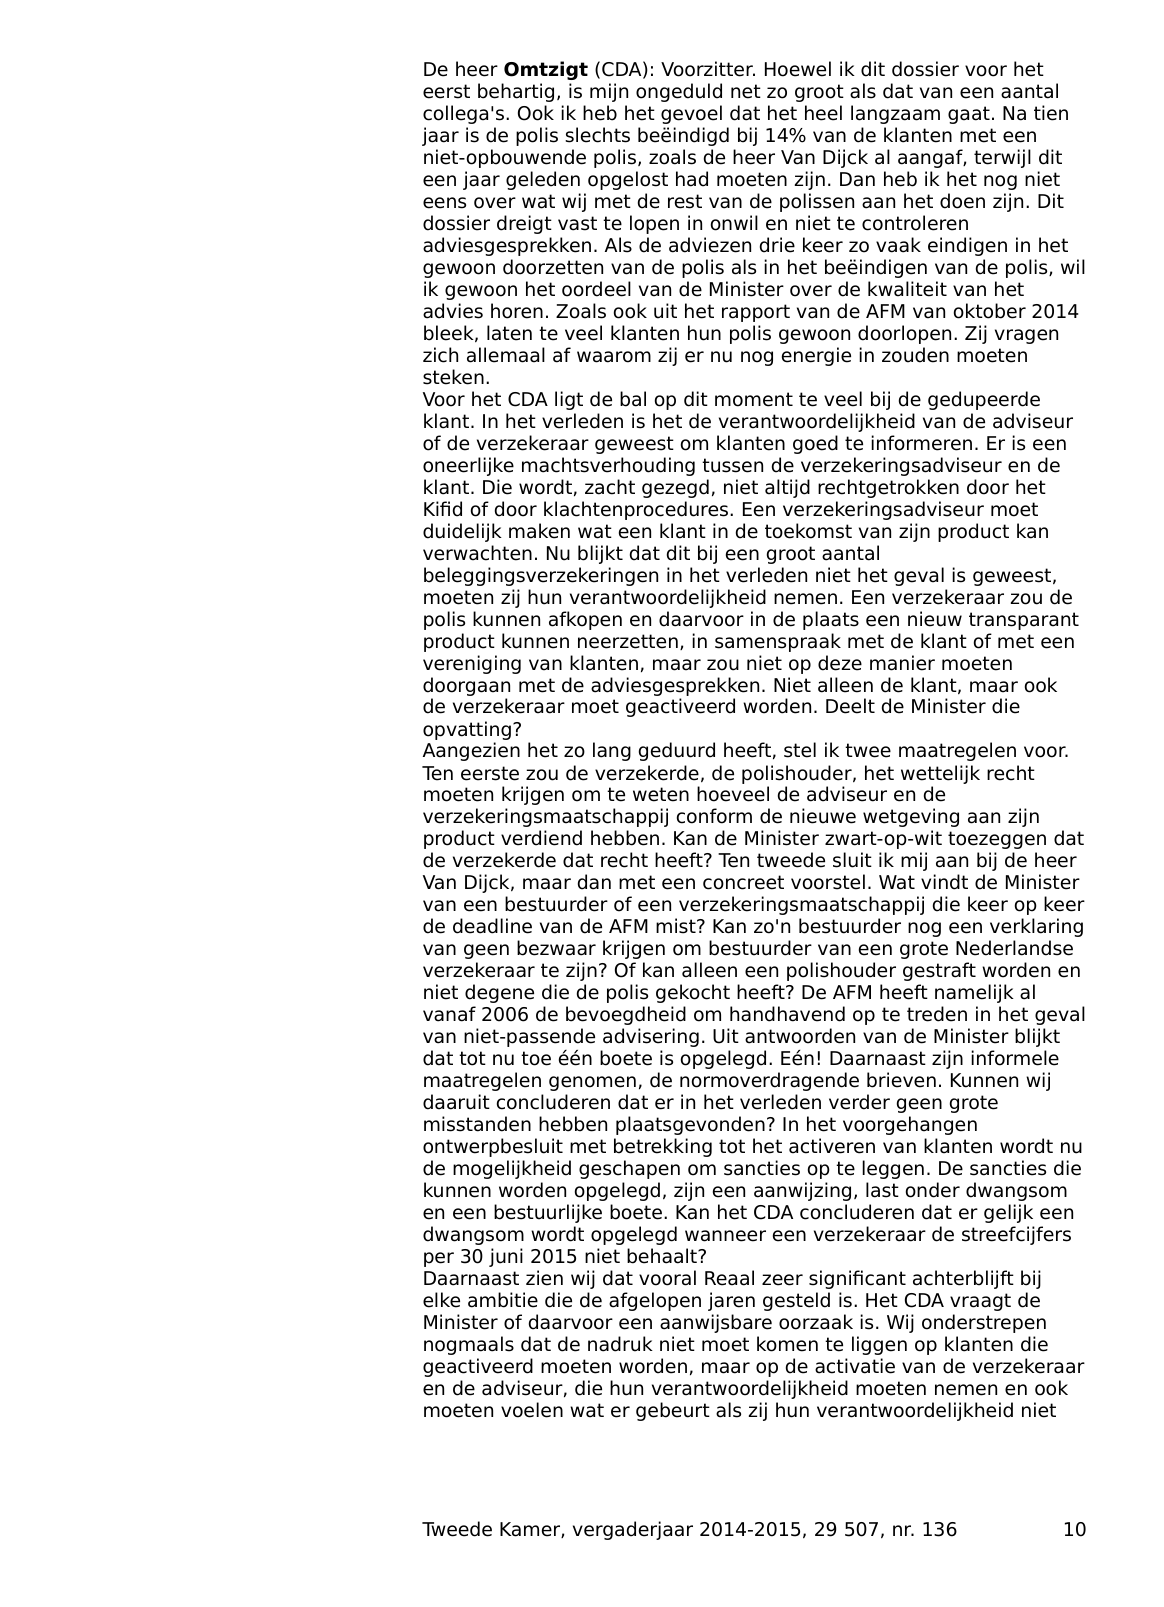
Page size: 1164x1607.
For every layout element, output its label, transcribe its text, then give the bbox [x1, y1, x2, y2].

text Daarnaast zien wij dat vooral Reaal zeer significant achterblijft bij elke ambitie die de afgelopen jaren gesteld is. Het CDA vraagt de Minister of daarvoor een aanwijsbare oorzaak is. Wij onderstrepen nogmaals dat de nadruk niet moet komen te liggen op klanten die geactiveerd moeten worden, maar op de activatie van de verzekeraar en de adviseur, die hun verantwoordelijkheid moeten nemen en ook moeten voelen wat er gebeurt als zij hun verantwoordelijkheid niet [422, 1268, 1087, 1422]
text De heer Omtzigt (CDA): Voorzitter. Hoewel ik dit dossier voor het eerst behartig, is mijn ongeduld net zo groot als dat van een aantal collega's. Ook ik heb het gevoel dat het heel langzaam gaat. Na tien jaar is de polis slechts beëindigd bij 14% van de klanten met een niet-opbouwende polis, zoals de heer Van Dijck al aangaf, terwijl dit een jaar geleden opgelost had moeten zijn. Dan heb ik het nog niet eens over wat wij met de rest van de polissen aan het doen zijn. Dit dossier dreigt vast te lopen in onwil en niet te controleren adviesgesprekken. Als de adviezen drie keer zo vaak eindigen in het gewoon doorzetten van de polis als in het beëindigen van de polis, wil ik gewoon het oordeel van de Minister over de kwaliteit van het advies horen. Zoals ook uit het rapport van de AFM van oktober 2014 bleek, laten te veel klanten hun polis gewoon doorlopen. Zij vragen zich allemaal af waarom zij er nu nog energie in zouden moeten steken. [422, 59, 1087, 389]
text Voor het CDA ligt de bal op dit moment te veel bij de gedupeerde klant. In het verleden is het de verantwoordelijkheid van de adviseur of de verzekeraar geweest om klanten goed te informeren. Er is een oneerlijke machtsverhouding tussen de verzekeringsadviseur en de klant. Die wordt, zacht gezegd, niet altijd rechtgetrokken door het Kifid of door klachtenprocedures. Een verzekeringsadviseur moet duidelijk maken wat een klant in de toekomst van zijn product kan verwachten. Nu blijkt dat dit bij een groot aantal beleggingsverzekeringen in het verleden niet het geval is geweest, moeten zij hun verantwoordelijkheid nemen. Een verzekeraar zou de polis kunnen afkopen en daarvoor in de plaats een nieuw transparant product kunnen neerzetten, in samenspraak met de klant of met een vereniging van klanten, maar zou niet op deze manier moeten doorgaan met de adviesgesprekken. Niet alleen de klant, maar ook de verzekeraar moet geactiveerd worden. Deelt de Minister die opvatting? [422, 389, 1087, 740]
text Aangezien het zo lang geduurd heeft, stel ik twee maatregelen voor. Ten eerste zou de verzekerde, de polishouder, het wettelijk recht moeten krijgen om te weten hoeveel de adviseur en de verzekeringsmaatschappij conform de nieuwe wetgeving aan zijn product verdiend hebben. Kan de Minister zwart-op-wit toezeggen dat de verzekerde dat recht heeft? Ten tweede sluit ik mij aan bij de heer Van Dijck, maar dan met een concreet voorstel. Wat vindt de Minister van een bestuurder of een verzekeringsmaatschappij die keer op keer de deadline van de AFM mist? Kan zo'n bestuurder nog een verklaring van geen bezwaar krijgen om bestuurder van een grote Nederlandse verzekeraar te zijn? Of kan alleen een polishouder gestraft worden en niet degene die de polis gekocht heeft? De AFM heeft namelijk al vanaf 2006 de bevoegdheid om handhavend op te treden in het geval van niet-passende advisering. Uit antwoorden van de Minister blijkt dat tot nu toe één boete is opgelegd. Eén! Daarnaast zijn informele maatregelen genomen, de normoverdragende brieven. Kunnen wij daaruit concluderen dat er in het verleden verder geen grote misstanden hebben plaatsgevonden? In het voorgehangen ontwerpbesluit met betrekking tot het activeren van klanten wordt nu de mogelijkheid geschapen om sancties op te leggen. De sancties die kunnen worden opgelegd, zijn een aanwijzing, last onder dwangsom en een bestuurlijke boete. Kan het CDA concluderen dat er gelijk een dwangsom wordt opgelegd wanneer een verzekeraar de streefcijfers per 30 juni 2015 niet behaalt? [422, 740, 1087, 1268]
